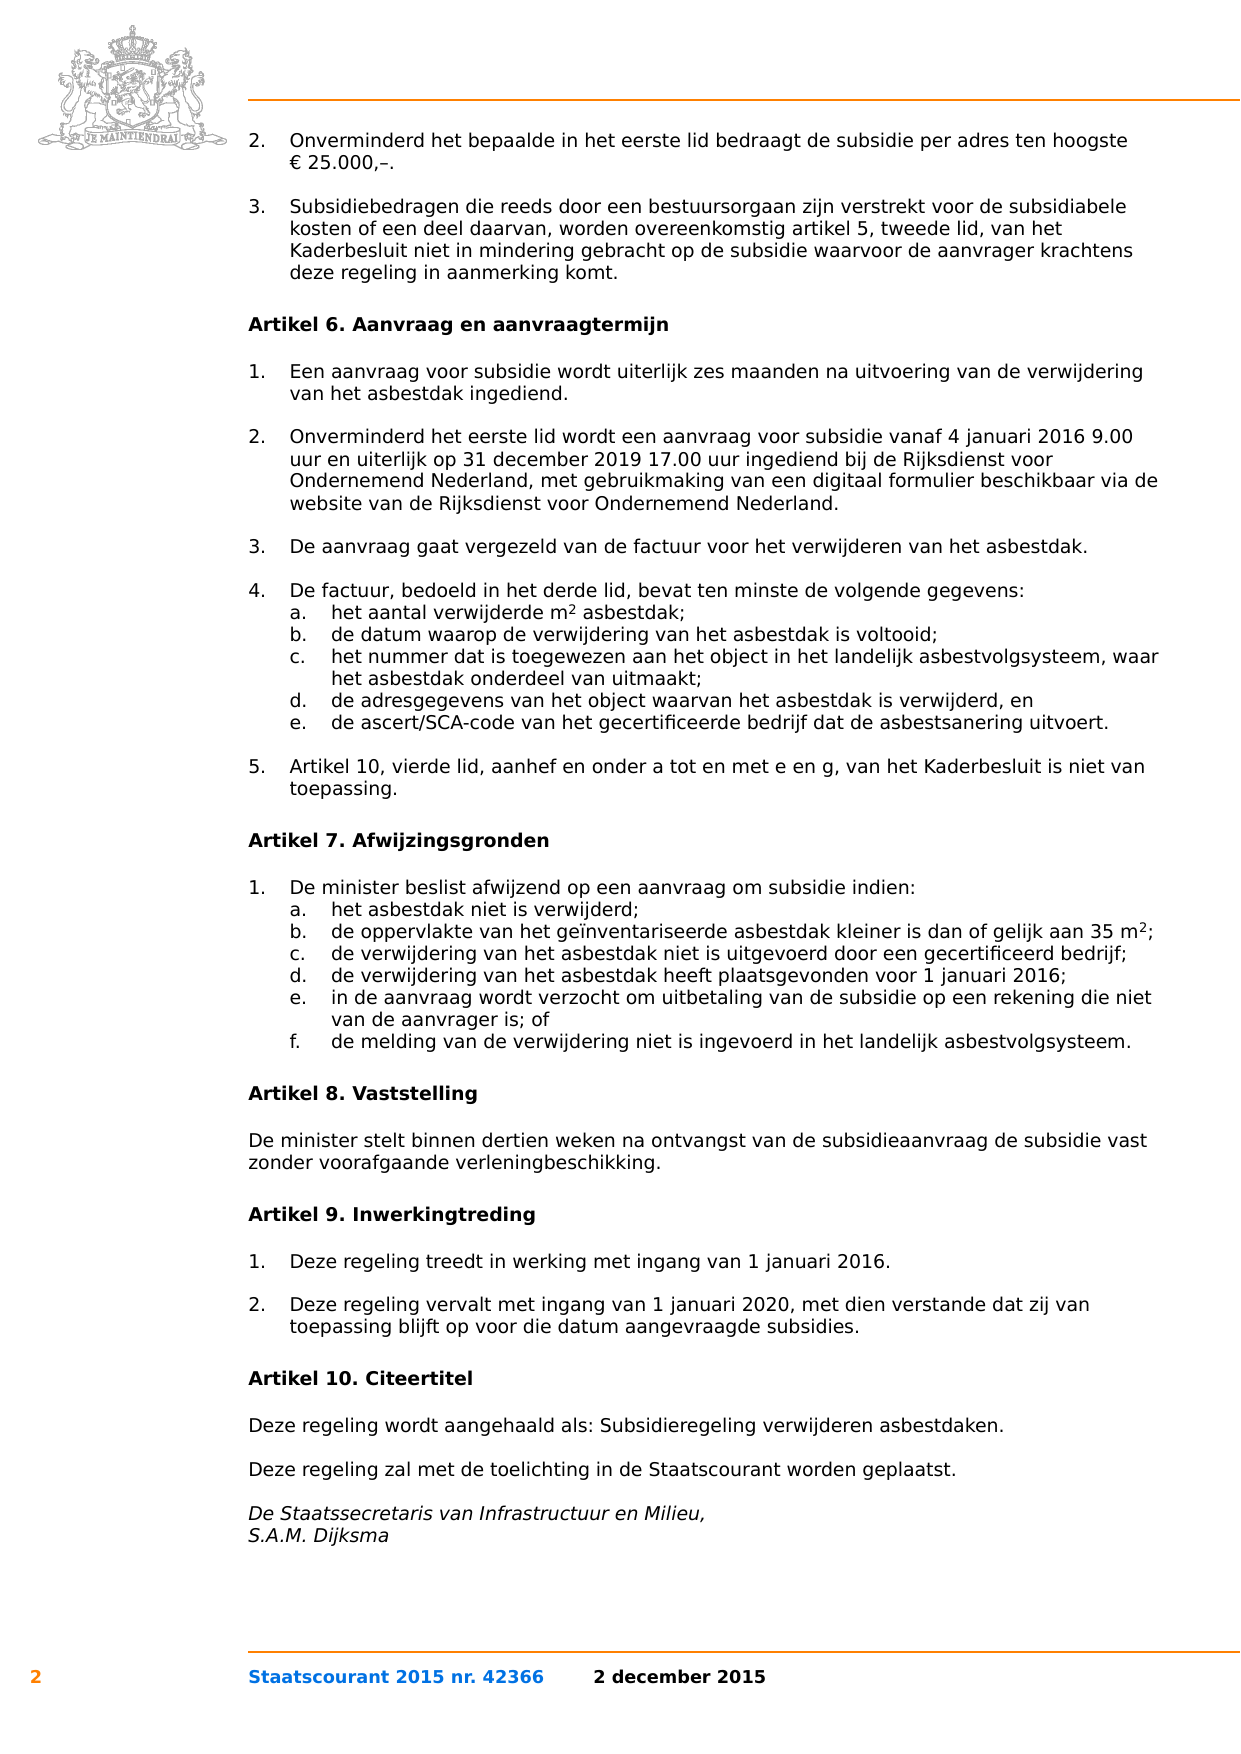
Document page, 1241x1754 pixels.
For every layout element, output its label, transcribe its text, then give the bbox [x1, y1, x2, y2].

text 1. Een aanvraag voor subsidie wordt uiterlijk zes maanden na uitvoering van de verwijdering van het asbestdak ingediend. [248, 361, 1163, 404]
text 1. Deze regeling treedt in werking met ingang van 1 januari 2016. [248, 1251, 1163, 1272]
text 2. Deze regeling vervalt met ingang van 1 januari 2020, met dien verstande dat zij van toepassing blijft op voor die datum aangevraagde subsidies. [248, 1294, 1163, 1338]
text d. de verwijdering van het asbestdak heeft plaatsgevonden voor 1 januari 2016; [289, 965, 1163, 987]
text b. de datum waarop de verwijdering van het asbestdak is voltooid; [289, 624, 1163, 646]
text 3. De aanvraag gaat vergezeld van de factuur voor het verwijderen van het asbestdak. [248, 536, 1163, 558]
subtitle Artikel 6. Aanvraag en aanvraagtermijn [248, 314, 1163, 336]
subtitle Artikel 9. Inwerkingtreding [248, 1203, 1163, 1226]
text 1. De minister beslist afwijzend op een aanvraag om subsidie indien: [248, 877, 1163, 899]
text c. de verwijdering van het asbestdak niet is uitgevoerd door een gecertificeerd bedrijf; [289, 943, 1163, 965]
text 2. Onverminderd het bepaalde in het eerste lid bedraagt de subsidie per adres ten hoogste € 25.000,–. [248, 130, 1163, 174]
text Deze regeling zal met de toelichting in de Staatscourant worden geplaatst. [248, 1459, 1163, 1481]
text 4. De factuur, bedoeld in het derde lid, bevat ten minste de volgende gegevens: [248, 580, 1163, 602]
text 3. Subsidiebedragen die reeds door een bestuursorgaan zijn verstrekt voor de subsidiabele kosten of een deel daarvan, worden overeenkomstig artikel 5, tweede lid, van het Kaderbesluit niet in mindering gebracht op de subsidie waarvoor de aanvrager krachtens deze regeling in aanmerking komt. [248, 196, 1163, 284]
text 5. Artikel 10, vierde lid, aanhef en onder a tot en met e en g, van het Kaderbesluit is niet van toepassing. [248, 756, 1163, 800]
text e. de ascert/SCA-code van het gecertificeerde bedrijf dat de asbestsanering uitvoert. [289, 712, 1163, 734]
text a. het aantal verwijderde m2 asbestdak; [289, 602, 1163, 624]
subtitle Artikel 7. Afwijzingsgronden [248, 830, 1163, 852]
text c. het nummer dat is toegewezen aan het object in het landelijk asbestvolgsysteem, waar het asbestdak onderdeel van uitmaakt; [289, 646, 1163, 690]
text a. het asbestdak niet is verwijderd; [289, 899, 1163, 921]
text d. de adresgegevens van het object waarvan het asbestdak is verwijderd, en [289, 690, 1163, 712]
text f. de melding van de verwijdering niet is ingevoerd in het landelijk asbestvolgsysteem. [289, 1031, 1163, 1053]
text b. de oppervlakte van het geïnventariseerde asbestdak kleiner is dan of gelijk aan 35 m2; [289, 921, 1163, 943]
text 2. Onverminderd het eerste lid wordt een aanvraag voor subsidie vanaf 4 januari 2016 9.00 uur en uiterlijk op 31 december 2019 17.00 uur ingediend bij de Rijksdienst voor Ondernemend Nederland, met gebruikmaking van een digitaal formulier beschikbaar via de website van de Rijksdienst voor Ondernemend Nederland. [248, 426, 1163, 514]
subtitle Artikel 8. Vaststelling [248, 1083, 1163, 1104]
subtitle Artikel 10. Citeertitel [248, 1368, 1163, 1390]
text De minister stelt binnen dertien weken na ontvangst van de subsidieaanvraag de subsidie vast zonder voorafgaande verleningbeschikking. [248, 1129, 1163, 1173]
text Deze regeling wordt aangehaald als: Subsidieregeling verwijderen asbestdaken. [248, 1415, 1163, 1437]
text e. in de aanvraag wordt verzocht om uitbetaling van de subsidie op een rekening die niet van de aanvrager is; of [289, 987, 1163, 1031]
text De Staatssecretaris van Infrastructuur en Milieu, S.A.M. Dijksma [248, 1503, 1163, 1547]
picture [38, 25, 227, 150]
